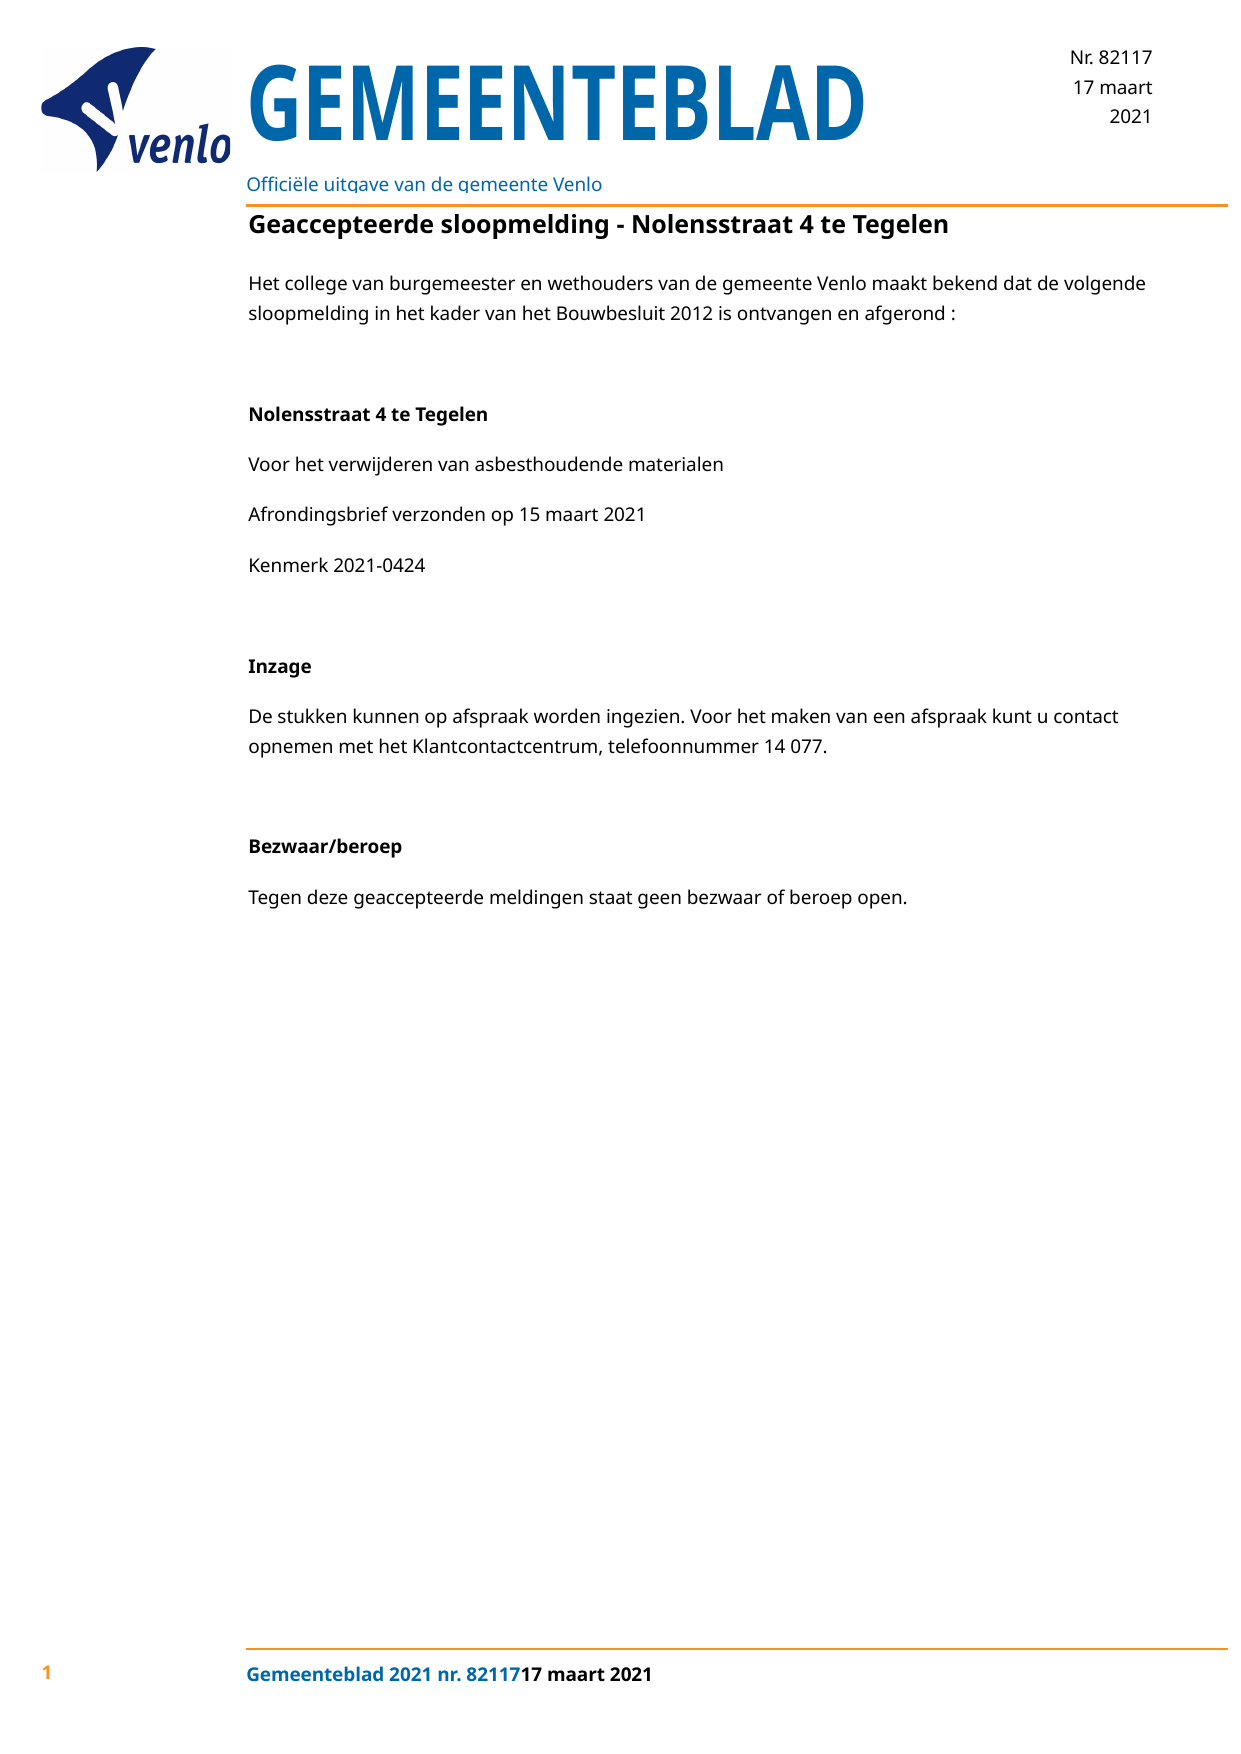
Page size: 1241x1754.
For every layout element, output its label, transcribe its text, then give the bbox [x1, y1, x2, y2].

text Het college van burgemeester en wethouders van de gemeente Venlo maakt bekend dat de volgende sloopmelding in het kader van het Bouwbesluit 2012 is ontvangen en afgerond : [248, 270, 1152, 326]
text Nolensstraat 4 te Tegelen [248, 401, 1152, 426]
picture [41, 47, 231, 172]
text Kenmerk 2021-0424 [248, 552, 1152, 578]
text Bezwaar/beroep [248, 834, 1152, 859]
text Tegen deze geaccepteerde meldingen staat geen bezwaar of beroep open. [248, 884, 1152, 910]
text Afrondingsbrief verzonden op 15 maart 2021 [248, 502, 1152, 527]
text Voor het verwijderen van asbesthoudende materialen [248, 451, 1152, 477]
text Geaccepteerde sloopmelding - Nolensstraat 4 te Tegelen [248, 207, 1152, 241]
text Inzage [248, 653, 1152, 678]
text De stukken kunnen op afspraak worden ingezien. Voor het maken van een afspraak kunt u contact opnemen met het Klantcontactcentrum, telefoonnummer 14 077. [248, 703, 1152, 758]
